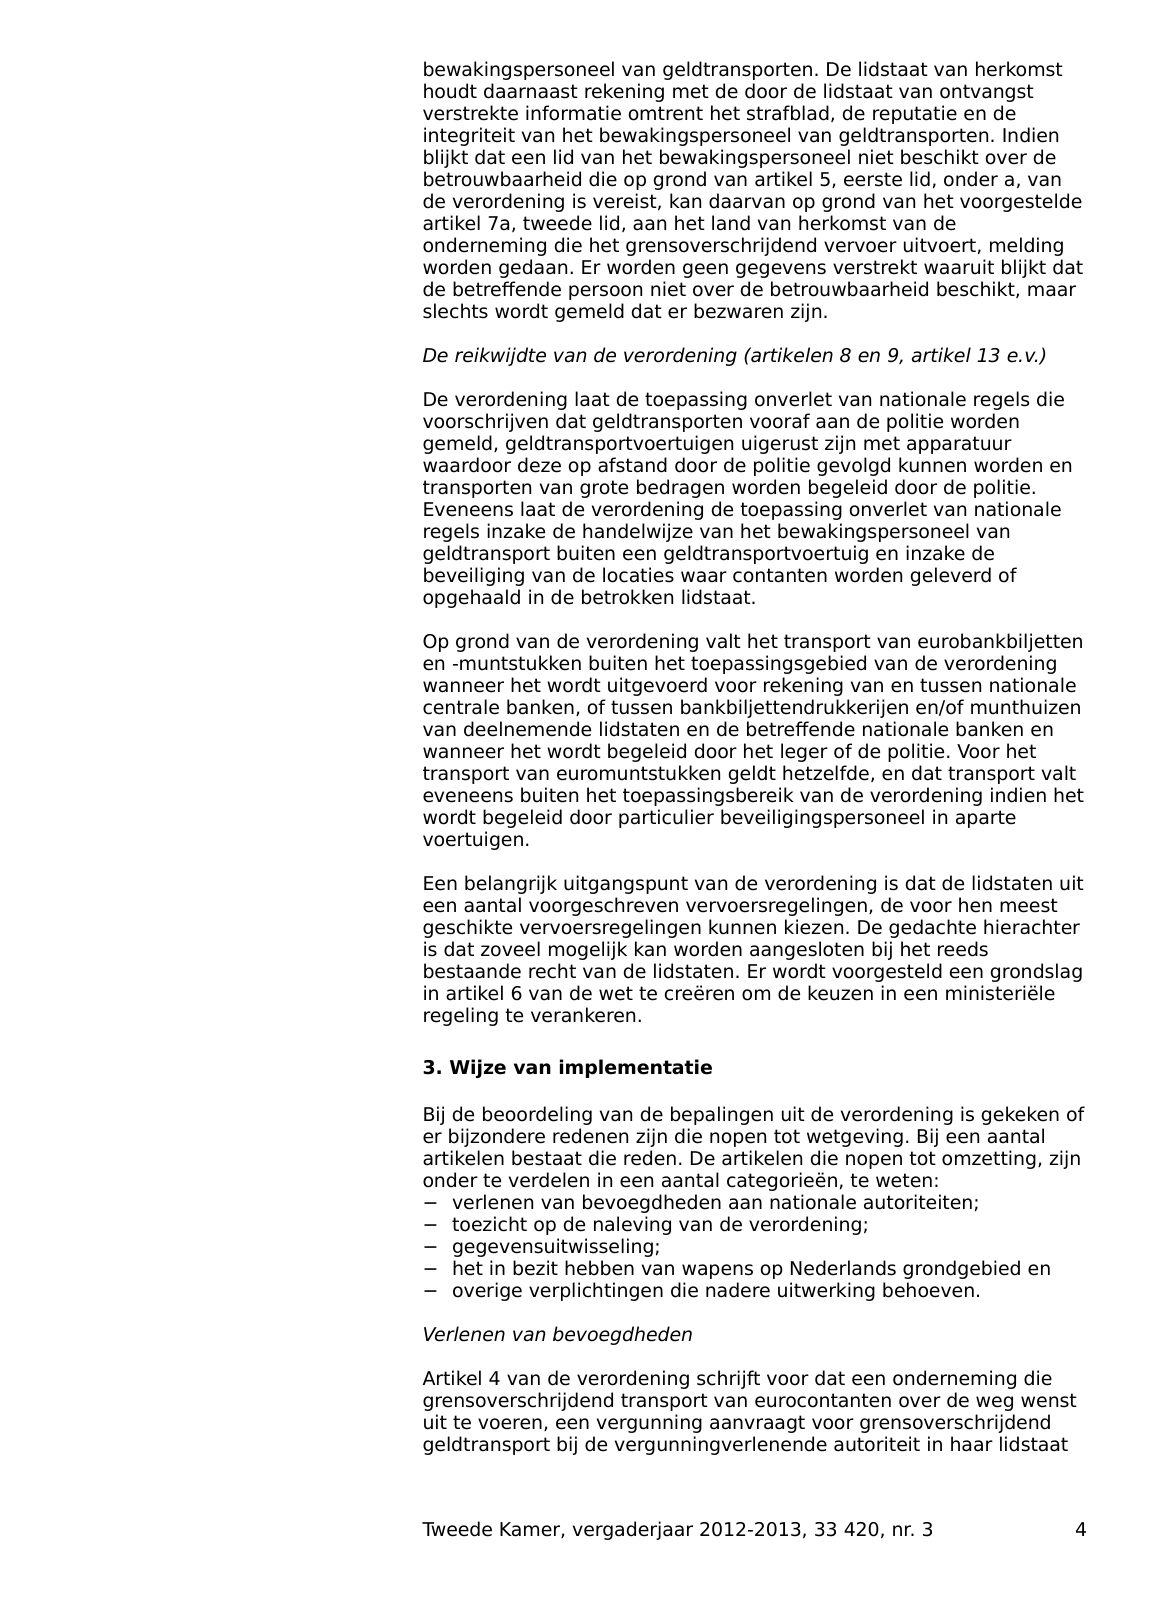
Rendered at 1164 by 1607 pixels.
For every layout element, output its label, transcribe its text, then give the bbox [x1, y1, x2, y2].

text De verordening laat de toepassing onverlet van nationale regels die voorschrijven dat geldtransporten vooraf aan de politie worden gemeld, geldtransportvoertuigen uigerust zijn met apparatuur waardoor deze op afstand door de politie gevolgd kunnen worden en transporten van grote bedragen worden begeleid door de politie. Eveneens laat de verordening de toepassing onverlet van nationale regels inzake de handelwijze van het bewakingspersoneel van geldtransport buiten een geldtransportvoertuig en inzake de beveiliging van de locaties waar contanten worden geleverd of opgehaald in de betrokken lidstaat. [422, 389, 1087, 609]
text − overige verplichtingen die nadere uitwerking behoeven. [422, 1280, 1087, 1302]
subtitle 3. Wijze van implementatie [422, 1057, 1087, 1079]
text − gegevensuitwisseling; [422, 1236, 1087, 1258]
text Bij de beoordeling van de bepalingen uit de verordening is gekeken of er bijzondere redenen zijn die nopen tot wetgeving. Bij een aantal artikelen bestaat die reden. De artikelen die nopen tot omzetting, zijn onder te verdelen in een aantal categorieën, te weten: [422, 1104, 1087, 1192]
text bewakingspersoneel van geldtransporten. De lidstaat van herkomst houdt daarnaast rekening met de door de lidstaat van ontvangst verstrekte informatie omtrent het strafblad, de reputatie en de integriteit van het bewakingspersoneel van geldtransporten. Indien blijkt dat een lid van het bewakingspersoneel niet beschikt over de betrouwbaarheid die op grond van artikel 5, eerste lid, onder a, van de verordening is vereist, kan daarvan op grond van het voorgestelde artikel 7a, tweede lid, aan het land van herkomst van de onderneming die het grensoverschrijdend vervoer uitvoert, melding worden gedaan. Er worden geen gegevens verstrekt waaruit blijkt dat de betreffende persoon niet over de betrouwbaarheid beschikt, maar slechts wordt gemeld dat er bezwaren zijn. [422, 59, 1087, 323]
text − het in bezit hebben van wapens op Nederlands grondgebied en [422, 1258, 1087, 1280]
text Een belangrijk uitgangspunt van de verordening is dat de lidstaten uit een aantal voorgeschreven vervoersregelingen, de voor hen meest geschikte vervoersregelingen kunnen kiezen. De gedachte hierachter is dat zoveel mogelijk kan worden aangesloten bij het reeds bestaande recht van de lidstaten. Er wordt voorgesteld een grondslag in artikel 6 van de wet te creëren om de keuzen in een ministeriële regeling te verankeren. [422, 873, 1087, 1027]
subtitle De reikwijdte van de verordening (artikelen 8 en 9, artikel 13 e.v.) [422, 345, 1087, 367]
text − toezicht op de naleving van de verordening; [422, 1214, 1087, 1236]
subtitle Verlenen van bevoegdheden [422, 1324, 1087, 1346]
text Op grond van de verordening valt het transport van eurobankbiljetten en -muntstukken buiten het toepassingsgebied van de verordening wanneer het wordt uitgevoerd voor rekening van en tussen nationale centrale banken, of tussen bankbiljettendrukkerijen en/of munthuizen van deelnemende lidstaten en de betreffende nationale banken en wanneer het wordt begeleid door het leger of de politie. Voor het transport van euromuntstukken geldt hetzelfde, en dat transport valt eveneens buiten het toepassingsbereik van de verordening indien het wordt begeleid door particulier beveiligingspersoneel in aparte voertuigen. [422, 631, 1087, 851]
text Artikel 4 van de verordening schrijft voor dat een onderneming die grensoverschrijdend transport van eurocontanten over de weg wenst uit te voeren, een vergunning aanvraagt voor grensoverschrijdend geldtransport bij de vergunningverlenende autoriteit in haar lidstaat [422, 1368, 1087, 1456]
text − verlenen van bevoegdheden aan nationale autoriteiten; [422, 1192, 1087, 1214]
